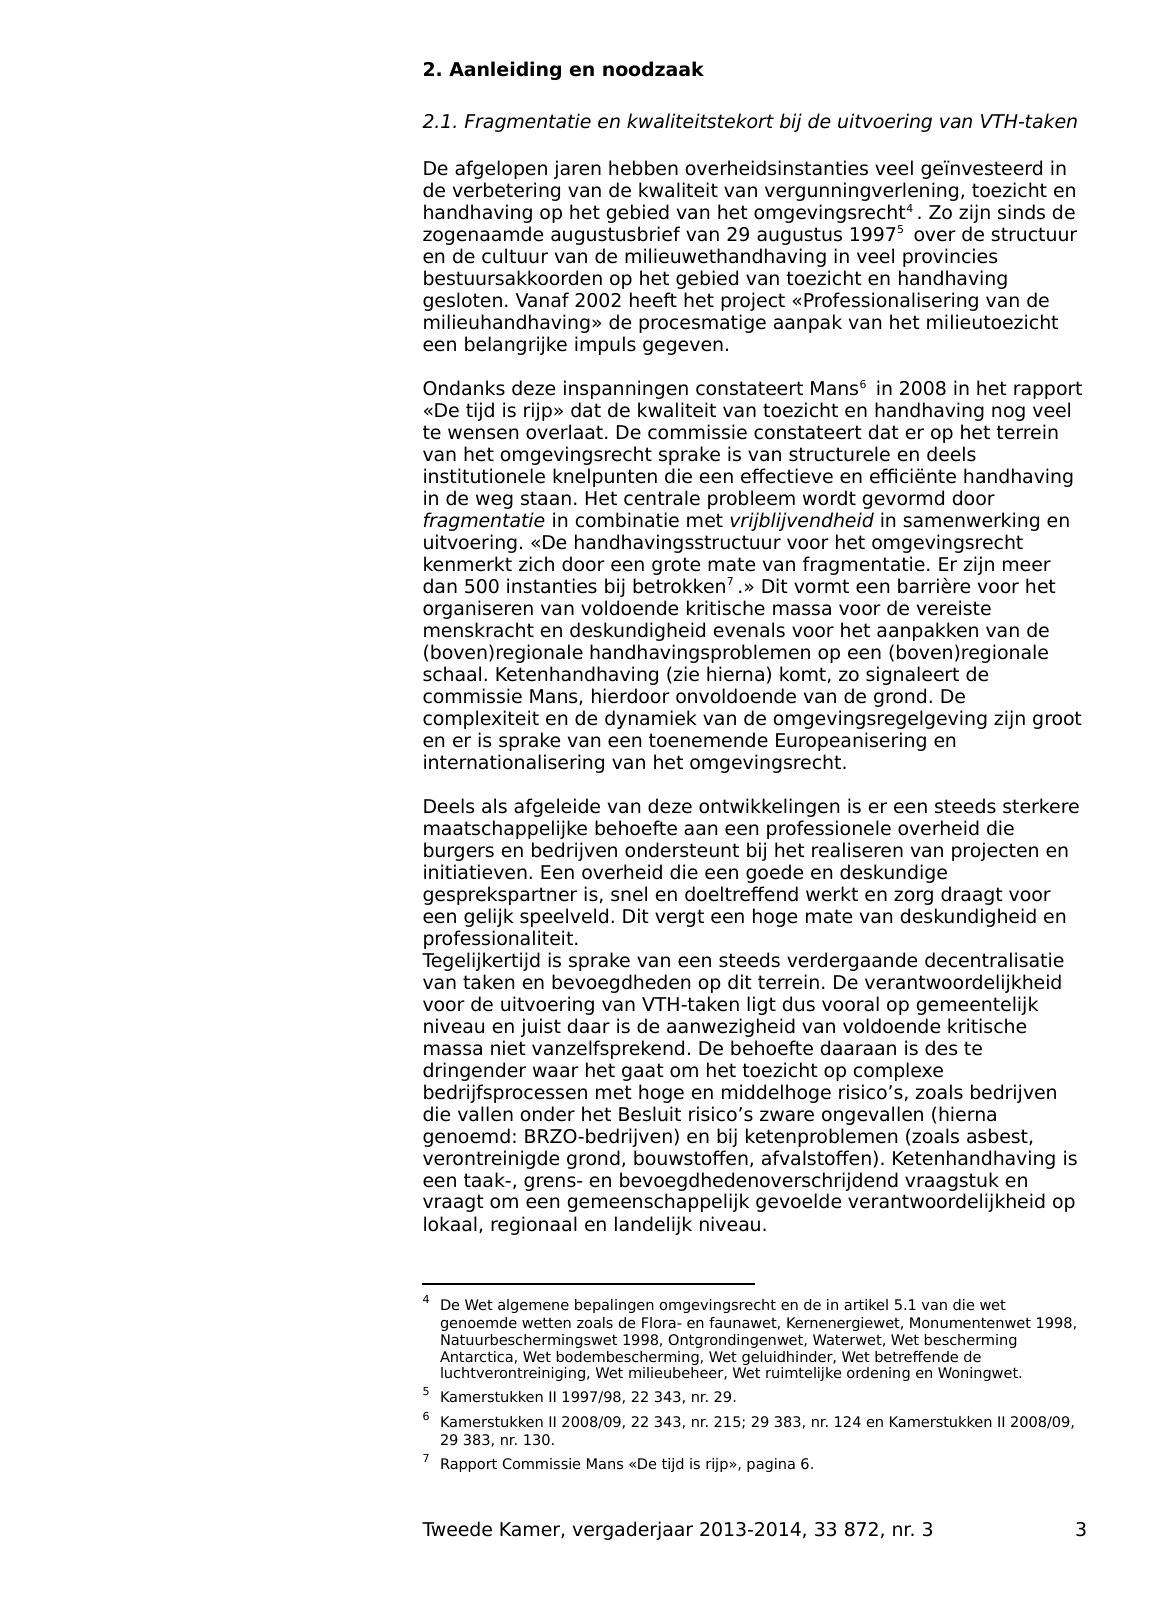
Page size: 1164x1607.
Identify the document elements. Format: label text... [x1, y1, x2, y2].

text Ondanks deze inspanningen constateert Mans in 2008 in het rapport «De tijd is rijp» dat de kwaliteit van toezicht en handhaving nog veel te wensen overlaat. De commissie constateert dat er op het terrein van het omgevingsrecht sprake is van structurele en deels institutionele knelpunten die een effectieve en efficiënte handhaving in de weg staan. Het centrale probleem wordt gevormd door fragmentatie in combinatie met vrijblijvendheid in samenwerking en uitvoering. «De handhavingsstructuur voor het omgevingsrecht kenmerkt zich door een grote mate van fragmentatie. Er zijn meer dan 500 instanties bij betrokken.» Dit vormt een barrière voor het organiseren van voldoende kritische massa voor de vereiste menskracht en deskundigheid evenals voor het aanpakken van de (boven)regionale handhavingsproblemen op een (boven)regionale schaal. Ketenhandhaving (zie hierna) komt, zo signaleert de commissie Mans, hierdoor onvoldoende van de grond. De complexiteit en de dynamiek van de omgevingsregelgeving zijn groot en er is sprake van een toenemende Europeanisering en internationalisering van het omgevingsrecht. [422, 378, 1087, 774]
text De Wet algemene bepalingen omgevingsrecht en de in artikel 5.1 van die wet genoemde wetten zoals de Flora- en faunawet, Kernenergiewet, Monumentenwet 1998, Natuurbeschermingswet 1998, Ontgrondingenwet, Waterwet, Wet bescherming Antarctica, Wet bodembescherming, Wet geluidhinder, Wet betreffende de luchtverontreiniging, Wet milieubeheer, Wet ruimtelijke ordening en Woningwet. [422, 1293, 1087, 1382]
text Kamerstukken II 2008/09, 22 343, nr. 215; 29 383, nr. 124 en Kamerstukken II 2008/09, 29 383, nr. 130. [422, 1410, 1087, 1449]
text De afgelopen jaren hebben overheidsinstanties veel geïnvesteerd in de verbetering van de kwaliteit van vergunningverlening, toezicht en handhaving op het gebied van het omgevingsrecht. Zo zijn sinds de zogenaamde augustusbrief van 29 augustus 1997 over de structuur en de cultuur van de milieuwethandhaving in veel provincies bestuursakkoorden op het gebied van toezicht en handhaving gesloten. Vanaf 2002 heeft het project «Professionalisering van de milieuhandhaving» de procesmatige aanpak van het milieutoezicht een belangrijke impuls gegeven. [422, 158, 1087, 356]
text Deels als afgeleide van deze ontwikkelingen is er een steeds sterkere maatschappelijke behoefte aan een professionele overheid die burgers en bedrijven ondersteunt bij het realiseren van projecten en initiatieven. Een overheid die een goede en deskundige gesprekspartner is, snel en doeltreffend werkt en zorg draagt voor een gelijk speelveld. Dit vergt een hoge mate van deskundigheid en professionaliteit. [422, 796, 1087, 950]
text Rapport Commissie Mans «De tijd is rijp», pagina 6. [422, 1452, 1087, 1474]
subtitle 2. Aanleiding en noodzaak [422, 59, 1087, 81]
text Tegelijkertijd is sprake van een steeds verdergaande decentralisatie van taken en bevoegdheden op dit terrein. De verantwoordelijkheid voor de uitvoering van VTH-taken ligt dus vooral op gemeentelijk niveau en juist daar is de aanwezigheid van voldoende kritische massa niet vanzelfsprekend. De behoefte daaraan is des te dringender waar het gaat om het toezicht op complexe bedrijfsprocessen met hoge en middelhoge risico’s, zoals bedrijven die vallen onder het Besluit risico’s zware ongevallen (hierna genoemd: BRZO-bedrijven) en bij ketenproblemen (zoals asbest, verontreinigde grond, bouwstoffen, afvalstoffen). Ketenhandhaving is een taak-, grens- en bevoegdhedenoverschrijdend vraagstuk en vraagt om een gemeenschappelijk gevoelde verantwoordelijkheid op lokaal, regionaal en landelijk niveau. [422, 950, 1087, 1235]
subtitle 2.1. Fragmentatie en kwaliteitstekort bij de uitvoering van VTH-taken [422, 111, 1087, 133]
text Kamerstukken II 1997/98, 22 343, nr. 29. [422, 1385, 1087, 1407]
